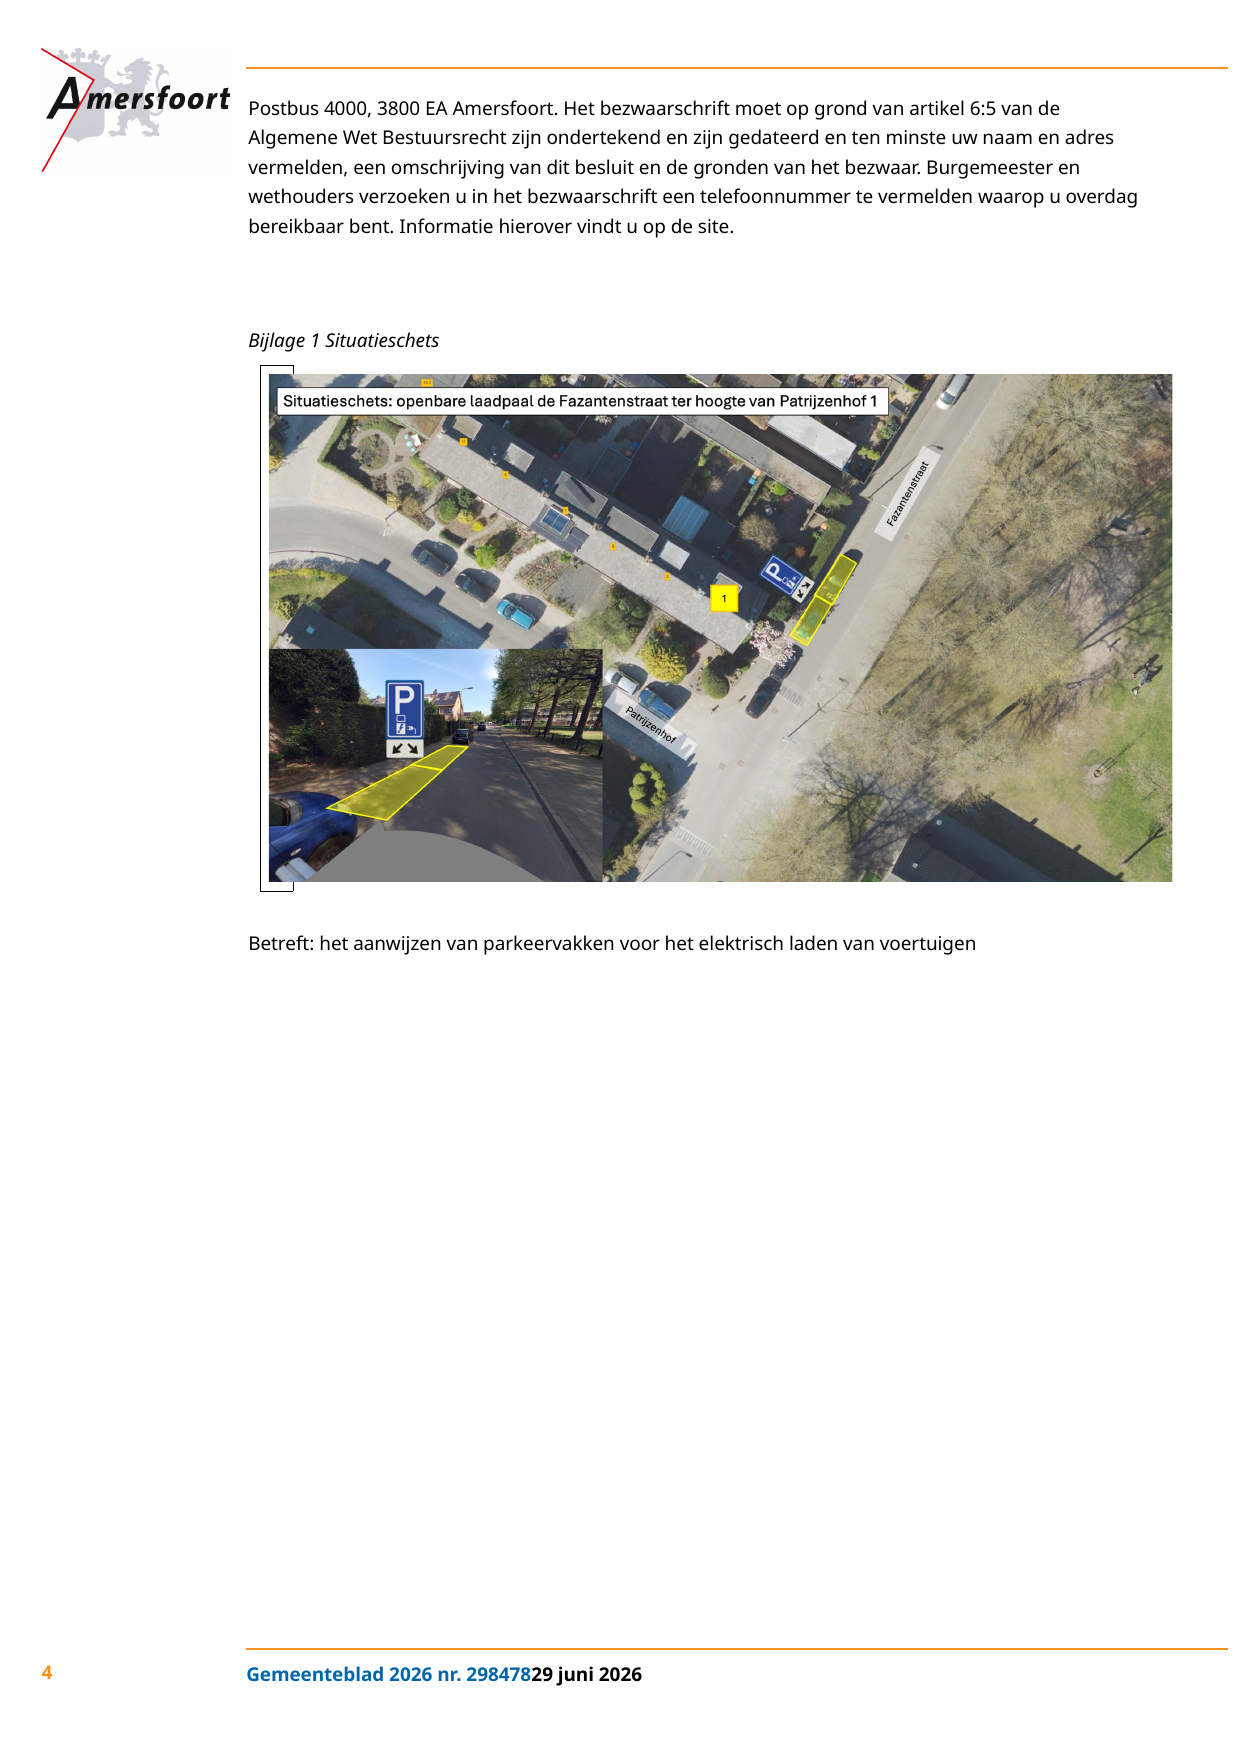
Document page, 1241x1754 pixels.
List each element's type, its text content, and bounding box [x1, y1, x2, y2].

text Betreft: het aanwijzen van parkeervakken voor het elektrisch laden van voertuigen [248, 931, 1152, 956]
text Postbus 4000, 3800 EA Amersfoort. Het bezwaarschrift moet op grond van artikel 6:5 van de Algemene Wet Bestuursrecht zijn ondertekend en zijn gedateerd en ten minste uw naam en adres vermelden, een omschrijving van dit besluit en de gronden van het bezwaar. Burgemeester en wethouders verzoeken u in het bezwaarschrift een telefoonnummer te vermelden waarop u overdag bereikbaar bent. Informatie hierover vindt u op de site. [248, 95, 1152, 239]
picture [41, 47, 231, 172]
text Bijlage 1 Situatieschets [248, 327, 1152, 353]
picture [268, 374, 1173, 882]
